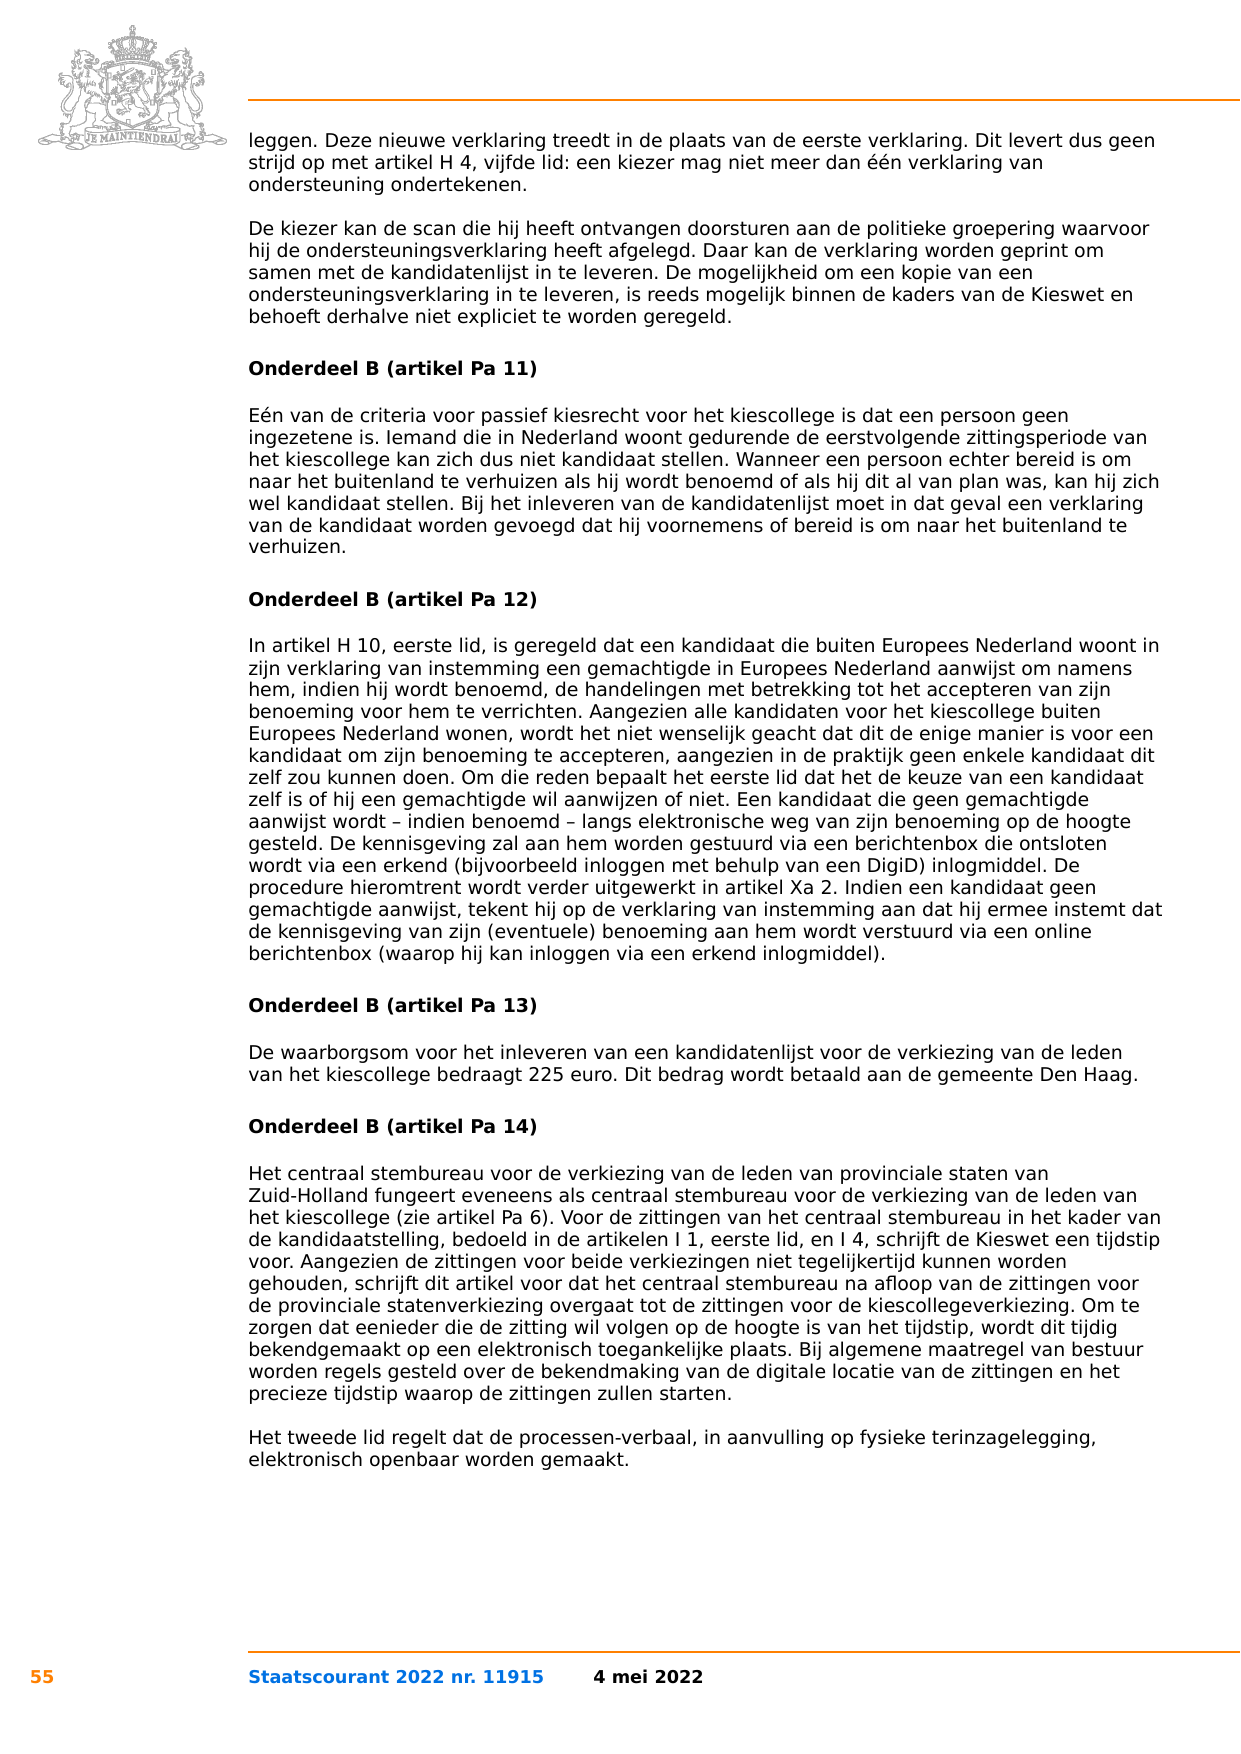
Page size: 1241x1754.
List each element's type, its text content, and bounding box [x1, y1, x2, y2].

text leggen. Deze nieuwe verklaring treedt in de plaats van de eerste verklaring. Dit levert dus geen strijd op met artikel H 4, vijfde lid: een kiezer mag niet meer dan één verklaring van ondersteuning ondertekenen. [248, 130, 1163, 196]
text De waarborgsom voor het inleveren van een kandidatenlijst voor de verkiezing van de leden van het kiescollege bedraagt 225 euro. Dit bedrag wordt betaald aan de gemeente Den Haag. [248, 1042, 1163, 1086]
subtitle Onderdeel B (artikel Pa 13) [248, 995, 1163, 1017]
text In artikel H 10, eerste lid, is geregeld dat een kandidaat die buiten Europees Nederland woont in zijn verklaring van instemming een gemachtigde in Europees Nederland aanwijst om namens hem, indien hij wordt benoemd, de handelingen met betrekking tot het accepteren van zijn benoeming voor hem te verrichten. Aangezien alle kandidaten voor het kiescollege buiten Europees Nederland wonen, wordt het niet wenselijk geacht dat dit de enige manier is voor een kandidaat om zijn benoeming te accepteren, aangezien in de praktijk geen enkele kandidaat dit zelf zou kunnen doen. Om die reden bepaalt het eerste lid dat het de keuze van een kandidaat zelf is of hij een gemachtigde wil aanwijzen of niet. Een kandidaat die geen gemachtigde aanwijst wordt – indien benoemd – langs elektronische weg van zijn benoeming op de hoogte gesteld. De kennisgeving zal aan hem worden gestuurd via een berichtenbox die ontsloten wordt via een erkend (bijvoorbeeld inloggen met behulp van een DigiD) inlogmiddel. De procedure hieromtrent wordt verder uitgewerkt in artikel Xa 2. Indien een kandidaat geen gemachtigde aanwijst, tekent hij op de verklaring van instemming aan dat hij ermee instemt dat de kennisgeving van zijn (eventuele) benoeming aan hem wordt verstuurd via een online berichtenbox (waarop hij kan inloggen via een erkend inlogmiddel). [248, 635, 1163, 965]
text Het tweede lid regelt dat de processen-verbaal, in aanvulling op fysieke terinzagelegging, elektronisch openbaar worden gemaakt. [248, 1427, 1163, 1471]
text Het centraal stembureau voor de verkiezing van de leden van provinciale staten van Zuid‑Holland fungeert eveneens als centraal stembureau voor de verkiezing van de leden van het kiescollege (zie artikel Pa 6). Voor de zittingen van het centraal stembureau in het kader van de kandidaatstelling, bedoeld in de artikelen I 1, eerste lid, en I 4, schrijft de Kieswet een tijdstip voor. Aangezien de zittingen voor beide verkiezingen niet tegelijkertijd kunnen worden gehouden, schrijft dit artikel voor dat het centraal stembureau na afloop van de zittingen voor de provinciale statenverkiezing overgaat tot de zittingen voor de kiescollegeverkiezing. Om te zorgen dat eenieder die de zitting wil volgen op de hoogte is van het tijdstip, wordt dit tijdig bekendgemaakt op een elektronisch toegankelijke plaats. Bij algemene maatregel van bestuur worden regels gesteld over de bekendmaking van de digitale locatie van de zittingen en het precieze tijdstip waarop de zittingen zullen starten. [248, 1163, 1163, 1405]
subtitle Onderdeel B (artikel Pa 12) [248, 588, 1163, 610]
subtitle Onderdeel B (artikel Pa 11) [248, 358, 1163, 379]
text De kiezer kan de scan die hij heeft ontvangen doorsturen aan de politieke groepering waarvoor hij de ondersteuningsverklaring heeft afgelegd. Daar kan de verklaring worden geprint om samen met de kandidatenlijst in te leveren. De mogelijkheid om een kopie van een ondersteuningsverklaring in te leveren, is reeds mogelijk binnen de kaders van de Kieswet en behoeft derhalve niet expliciet te worden geregeld. [248, 218, 1163, 328]
picture [38, 25, 227, 150]
subtitle Onderdeel B (artikel Pa 14) [248, 1116, 1163, 1138]
text Eén van de criteria voor passief kiesrecht voor het kiescollege is dat een persoon geen ingezetene is. Iemand die in Nederland woont gedurende de eerstvolgende zittingsperiode van het kiescollege kan zich dus niet kandidaat stellen. Wanneer een persoon echter bereid is om naar het buitenland te verhuizen als hij wordt benoemd of als hij dit al van plan was, kan hij zich wel kandidaat stellen. Bij het inleveren van de kandidatenlijst moet in dat geval een verklaring van de kandidaat worden gevoegd dat hij voornemens of bereid is om naar het buitenland te verhuizen. [248, 404, 1163, 558]
